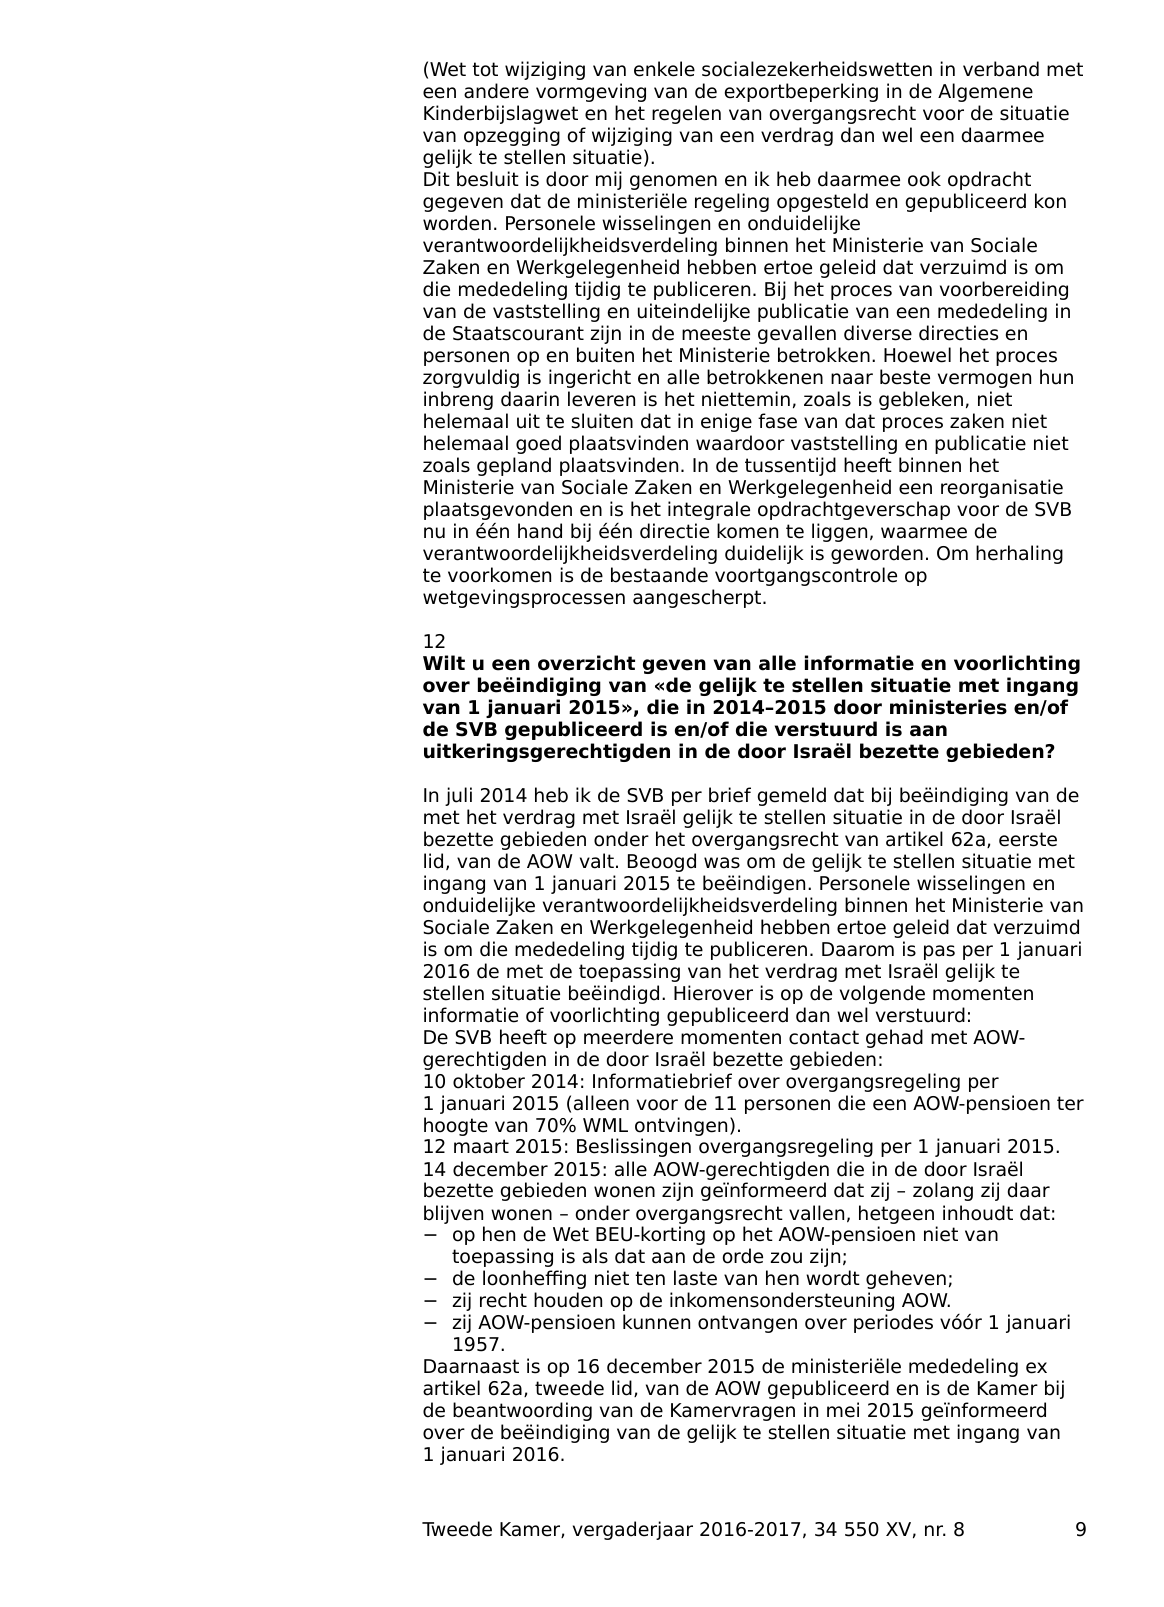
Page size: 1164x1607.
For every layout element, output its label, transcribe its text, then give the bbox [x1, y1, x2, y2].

text 12 [422, 631, 1087, 653]
text 12 maart 2015: Beslissingen overgangsregeling per 1 januari 2015. [422, 1136, 1087, 1158]
text 14 december 2015: alle AOW-gerechtigden die in de door Israël bezette gebieden wonen zijn geïnformeerd dat zij – zolang zij daar blijven wonen – onder overgangsrecht vallen, hetgeen inhoudt dat: [422, 1158, 1087, 1224]
text Dit besluit is door mij genomen en ik heb daarmee ook opdracht gegeven dat de ministeriële regeling opgesteld en gepubliceerd kon worden. Personele wisselingen en onduidelijke verantwoordelijkheidsverdeling binnen het Ministerie van Sociale Zaken en Werkgelegenheid hebben ertoe geleid dat verzuimd is om die mededeling tijdig te publiceren. Bij het proces van voorbereiding van de vaststelling en uiteindelijke publicatie van een mededeling in de Staatscourant zijn in de meeste gevallen diverse directies en personen op en buiten het Ministerie betrokken. Hoewel het proces zorgvuldig is ingericht en alle betrokkenen naar beste vermogen hun inbreng daarin leveren is het niettemin, zoals is gebleken, niet helemaal uit te sluiten dat in enige fase van dat proces zaken niet helemaal goed plaatsvinden waardoor vaststelling en publicatie niet zoals gepland plaatsvinden. In de tussentijd heeft binnen het Ministerie van Sociale Zaken en Werkgelegenheid een reorganisatie plaatsgevonden en is het integrale opdrachtgeverschap voor de SVB nu in één hand bij één directie komen te liggen, waarmee de verantwoordelijkheidsverdeling duidelijk is geworden. Om herhaling te voorkomen is de bestaande voortgangscontrole op wetgevingsprocessen aangescherpt. [422, 169, 1087, 608]
text − de loonheffing niet ten laste van hen wordt geheven; [422, 1268, 1087, 1290]
text − zij AOW-pensioen kunnen ontvangen over periodes vóór 1 januari 1957. [422, 1312, 1087, 1356]
text (Wet tot wijziging van enkele socialezekerheidswetten in verband met een andere vormgeving van de exportbeperking in de Algemene Kinderbijslagwet en het regelen van overgangsrecht voor de situatie van opzegging of wijziging van een verdrag dan wel een daarmee gelijk te stellen situatie). [422, 59, 1087, 169]
text − zij recht houden op de inkomensondersteuning AOW. [422, 1290, 1087, 1312]
text De SVB heeft op meerdere momenten contact gehad met AOW-gerechtigden in de door Israël bezette gebieden: [422, 1027, 1087, 1071]
text Wilt u een overzicht geven van alle informatie en voorlichting over beëindiging van «de gelijk te stellen situatie met ingang van 1 januari 2015», die in 2014–2015 door ministeries en/of de SVB gepubliceerd is en/of die verstuurd is aan uitkeringsgerechtigden in de door Israël bezette gebieden? [422, 653, 1087, 763]
text In juli 2014 heb ik de SVB per brief gemeld dat bij beëindiging van de met het verdrag met Israël gelijk te stellen situatie in de door Israël bezette gebieden onder het overgangsrecht van artikel 62a, eerste lid, van de AOW valt. Beoogd was om de gelijk te stellen situatie met ingang van 1 januari 2015 te beëindigen. Personele wisselingen en onduidelijke verantwoordelijkheidsverdeling binnen het Ministerie van Sociale Zaken en Werkgelegenheid hebben ertoe geleid dat verzuimd is om die mededeling tijdig te publiceren. Daarom is pas per 1 januari 2016 de met de toepassing van het verdrag met Israël gelijk te stellen situatie beëindigd. Hierover is op de volgende momenten informatie of voorlichting gepubliceerd dan wel verstuurd: [422, 785, 1087, 1027]
text 10 oktober 2014: Informatiebrief over overgangsregeling per 1 januari 2015 (alleen voor de 11 personen die een AOW-pensioen ter hoogte van 70% WML ontvingen). [422, 1071, 1087, 1136]
text Daarnaast is op 16 december 2015 de ministeriële mededeling ex artikel 62a, tweede lid, van de AOW gepubliceerd en is de Kamer bij de beantwoording van de Kamervragen in mei 2015 geïnformeerd over de beëindiging van de gelijk te stellen situatie met ingang van 1 januari 2016. [422, 1356, 1087, 1466]
text − op hen de Wet BEU-korting op het AOW-pensioen niet van toepassing is als dat aan de orde zou zijn; [422, 1224, 1087, 1268]
